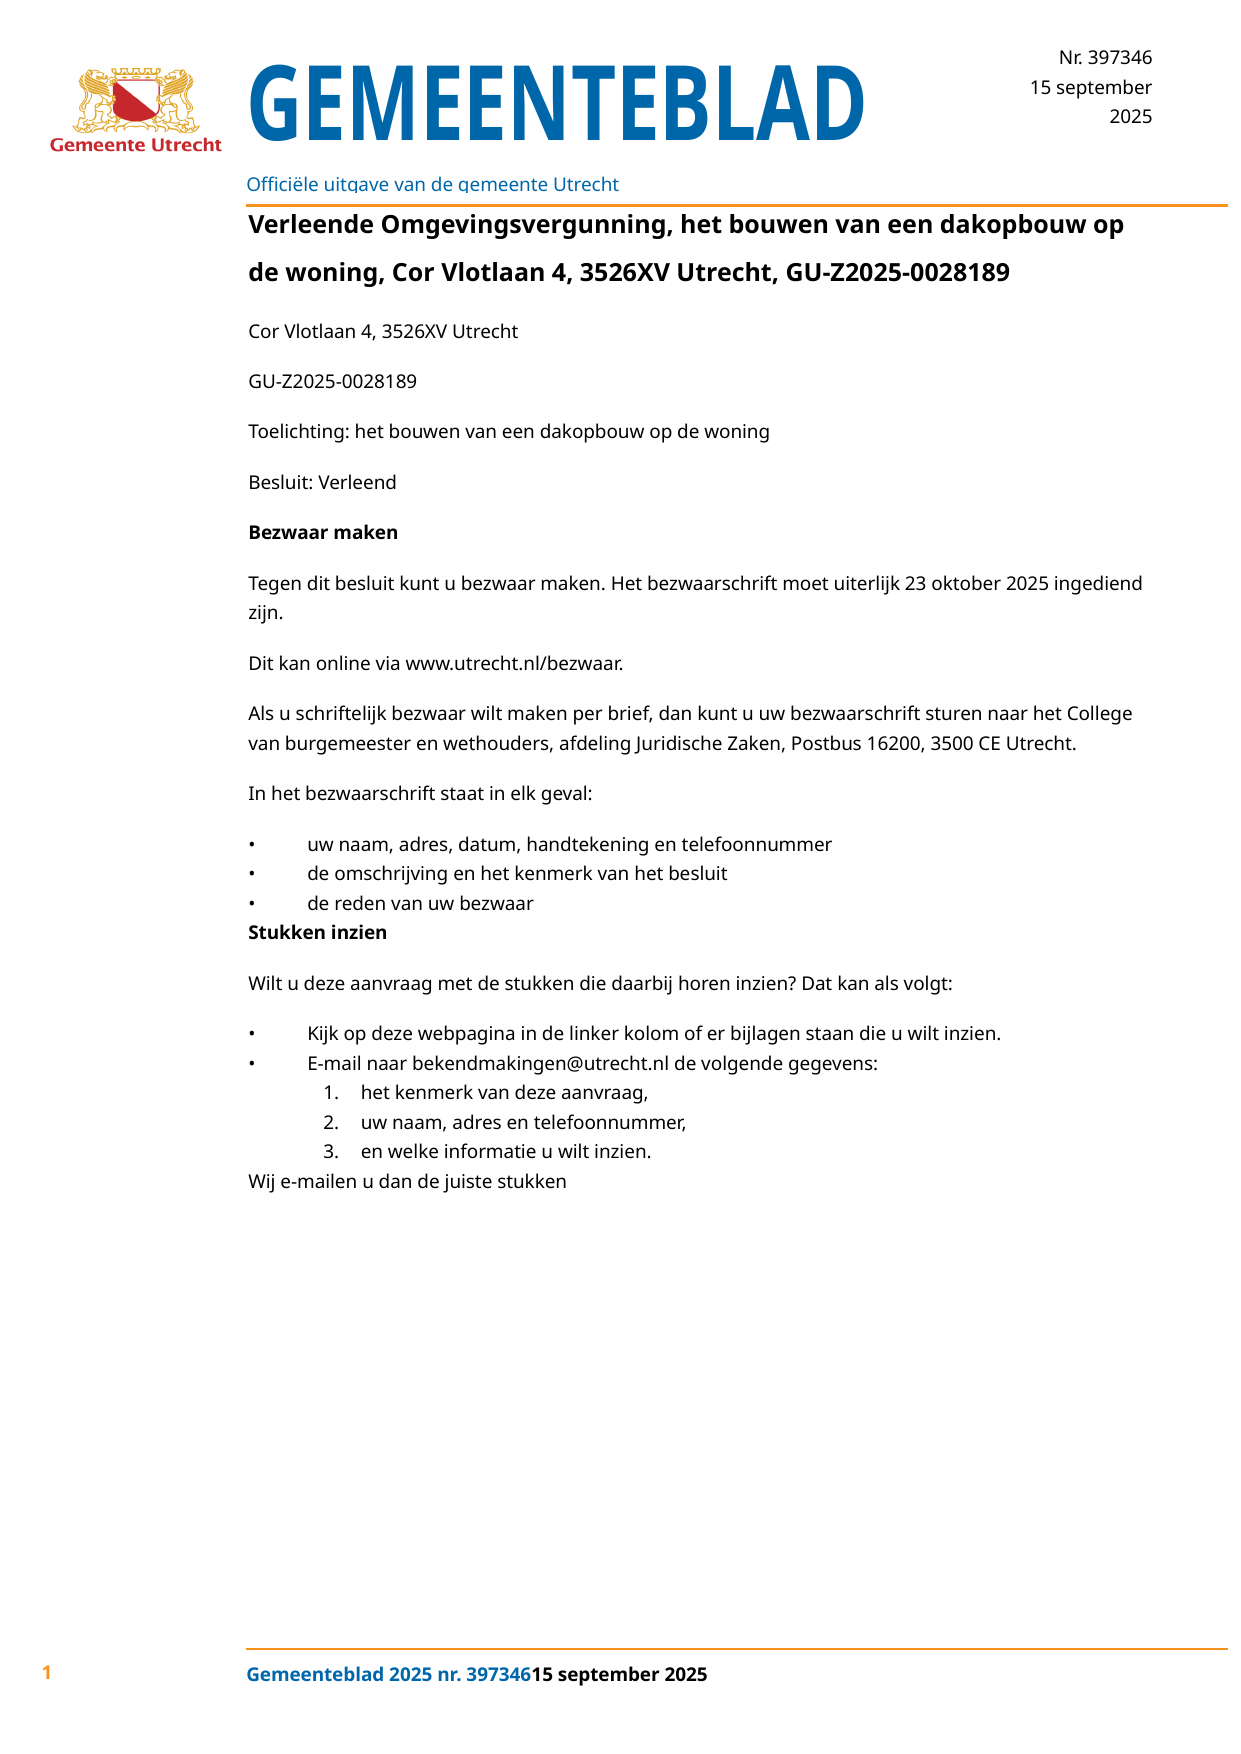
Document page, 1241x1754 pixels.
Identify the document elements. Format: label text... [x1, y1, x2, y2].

text GU-Z2025-0028189 [248, 368, 1152, 394]
text Toelichting: het bouwen van een dakopbouw op de woning [248, 419, 1152, 444]
text Tegen dit besluit kunt u bezwaar maken. Het bezwaarschrift moet uiterlijk 23 oktober 2025 ingediend zijn. [248, 570, 1152, 625]
text Wij e-mailen u dan de juiste stukken [248, 1168, 1152, 1194]
text Bezwaar maken [248, 519, 1152, 545]
text Stukken inzien [248, 919, 1152, 945]
list Kijk op deze webpagina in de linker kolom of er bijlagen staan die u wilt inzien. [248, 1020, 1152, 1046]
text Besluit: Verleend [248, 469, 1152, 495]
text Verleende Omgevingsvergunning, het bouwen van een dakopbouw op de woning, Cor Vlotlaan 4, 3526XV Utrecht, GU-Z2025-0028189 [248, 207, 1152, 288]
picture [41, 47, 231, 172]
text In het bezwaarschrift staat in elk geval: [248, 780, 1152, 806]
list E-mail naar bekendmakingen@utrecht.nl de volgende gegevens: [248, 1050, 1152, 1076]
text Dit kan online via www.utrecht.nl/bezwaar. [248, 650, 1152, 676]
list uw naam, adres, datum, handtekening en telefoonnummer [248, 831, 1152, 857]
list de reden van uw bezwaar [248, 890, 1152, 916]
list uw naam, adres en telefoonnummer, [323, 1109, 1152, 1135]
text Als u schriftelijk bezwaar wilt maken per brief, dan kunt u uw bezwaarschrift sturen naar het College van burgemeester en wethouders, afdeling Juridische Zaken, Postbus 16200, 3500 CE Utrecht. [248, 700, 1152, 756]
text Wilt u deze aanvraag met de stukken die daarbij horen inzien? Dat kan als volgt: [248, 970, 1152, 996]
text Cor Vlotlaan 4, 3526XV Utrecht [248, 318, 1152, 344]
list het kenmerk van deze aanvraag, [323, 1079, 1152, 1105]
list en welke informatie u wilt inzien. [323, 1139, 1152, 1164]
list de omschrijving en het kenmerk van het besluit [248, 860, 1152, 886]
